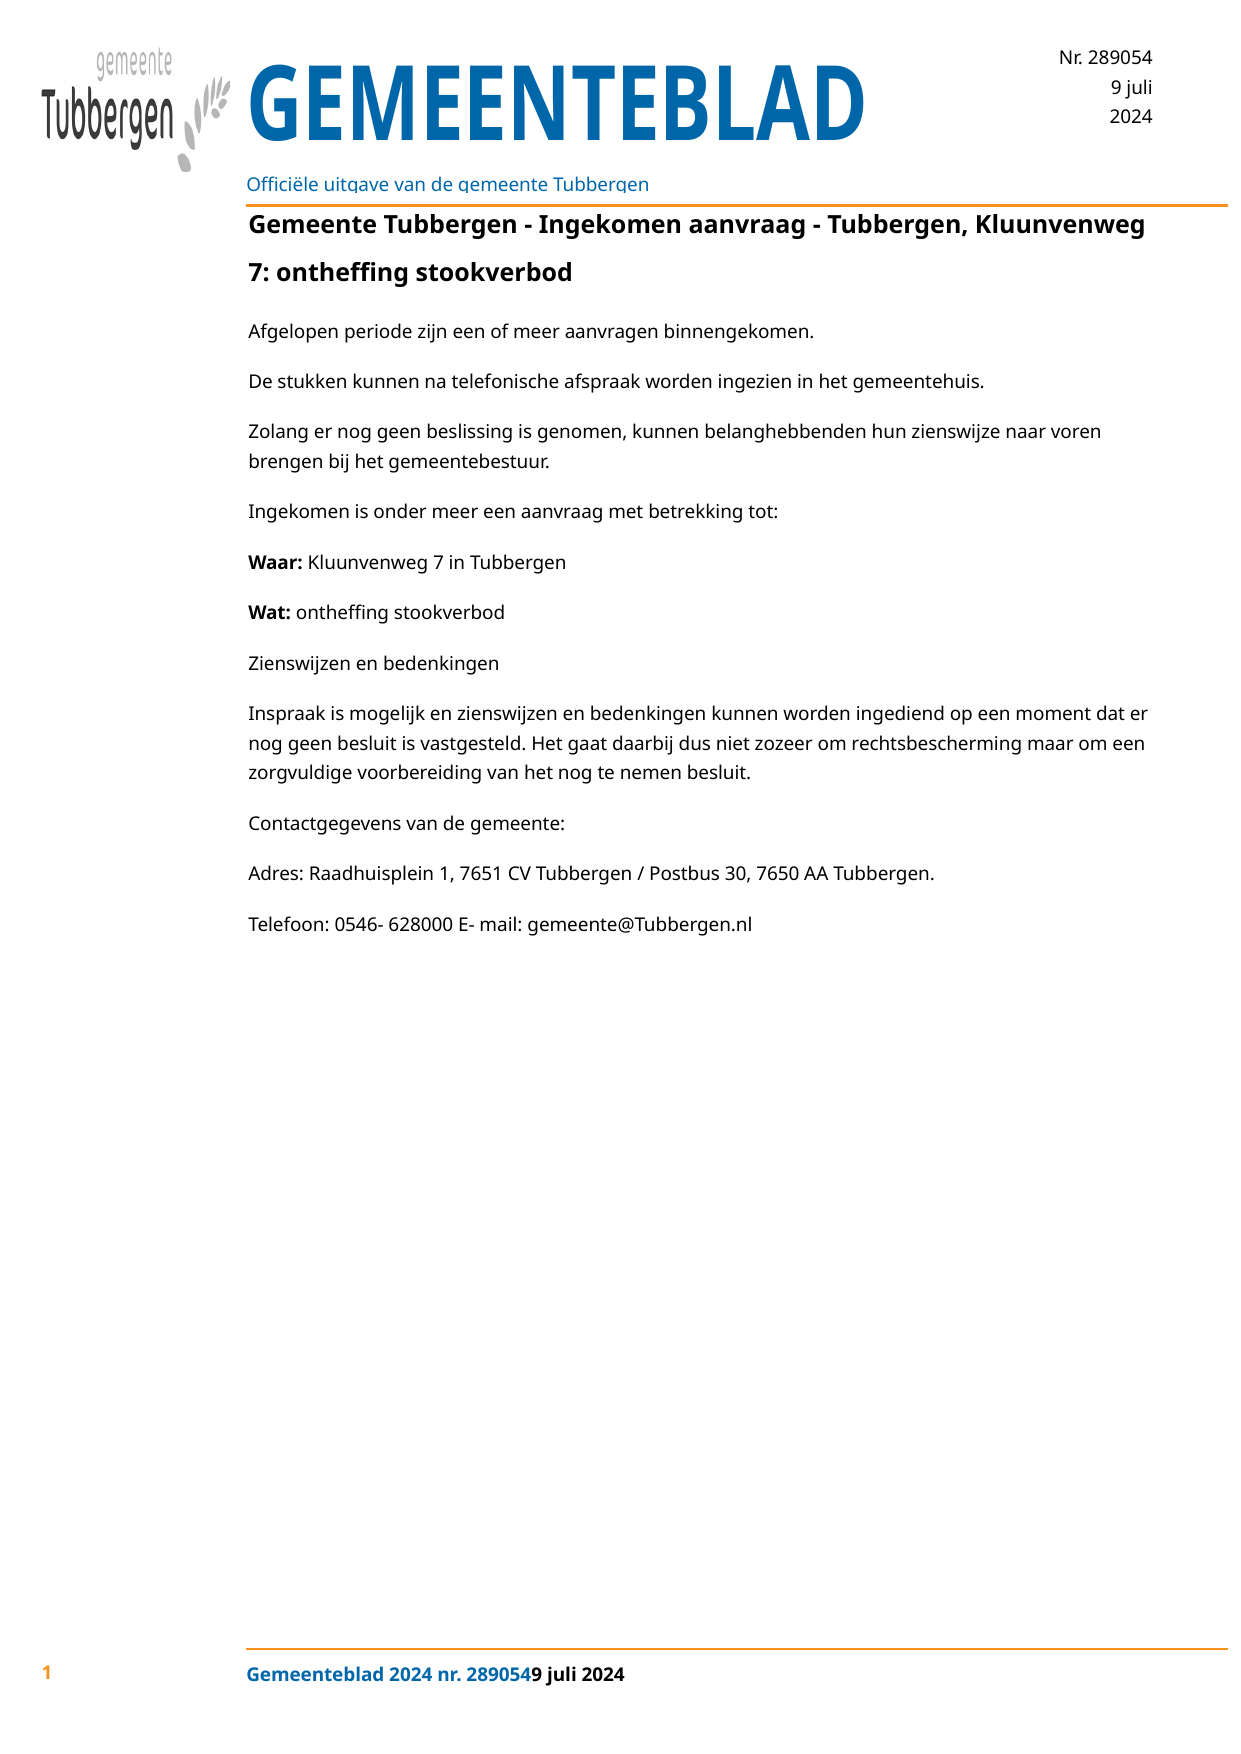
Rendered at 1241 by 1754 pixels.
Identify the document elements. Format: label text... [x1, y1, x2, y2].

text Ingekomen is onder meer een aanvraag met betrekking tot: [248, 499, 1152, 524]
text Waar: Kluunvenweg 7 in Tubbergen [248, 549, 1152, 575]
text Inspraak is mogelijk en zienswijzen en bedenkingen kunnen worden ingediend op een moment dat er nog geen besluit is vastgesteld. Het gaat daarbij dus niet zozeer om rechtsbescherming maar om een zorgvuldige voorbereiding van het nog te nemen besluit. [248, 700, 1152, 785]
text Telefoon: 0546- 628000 E- mail: gemeente@Tubbergen.nl [248, 911, 1152, 937]
text Gemeente Tubbergen - Ingekomen aanvraag - Tubbergen, Kluunvenweg 7: ontheffing stookverbod [248, 207, 1152, 288]
text Zolang er nog geen beslissing is genomen, kunnen belanghebbenden hun zienswijze naar voren brengen bij het gemeentebestuur. [248, 419, 1152, 474]
picture [41, 47, 231, 172]
text Contactgegevens van de gemeente: [248, 810, 1152, 836]
text Zienswijzen en bedenkingen [248, 650, 1152, 676]
text Afgelopen periode zijn een of meer aanvragen binnengekomen. [248, 318, 1152, 344]
text Adres: Raadhuisplein 1, 7651 CV Tubbergen / Postbus 30, 7650 AA Tubbergen. [248, 860, 1152, 886]
text Wat: ontheffing stookverbod [248, 599, 1152, 625]
text De stukken kunnen na telefonische afspraak worden ingezien in het gemeentehuis. [248, 368, 1152, 394]
